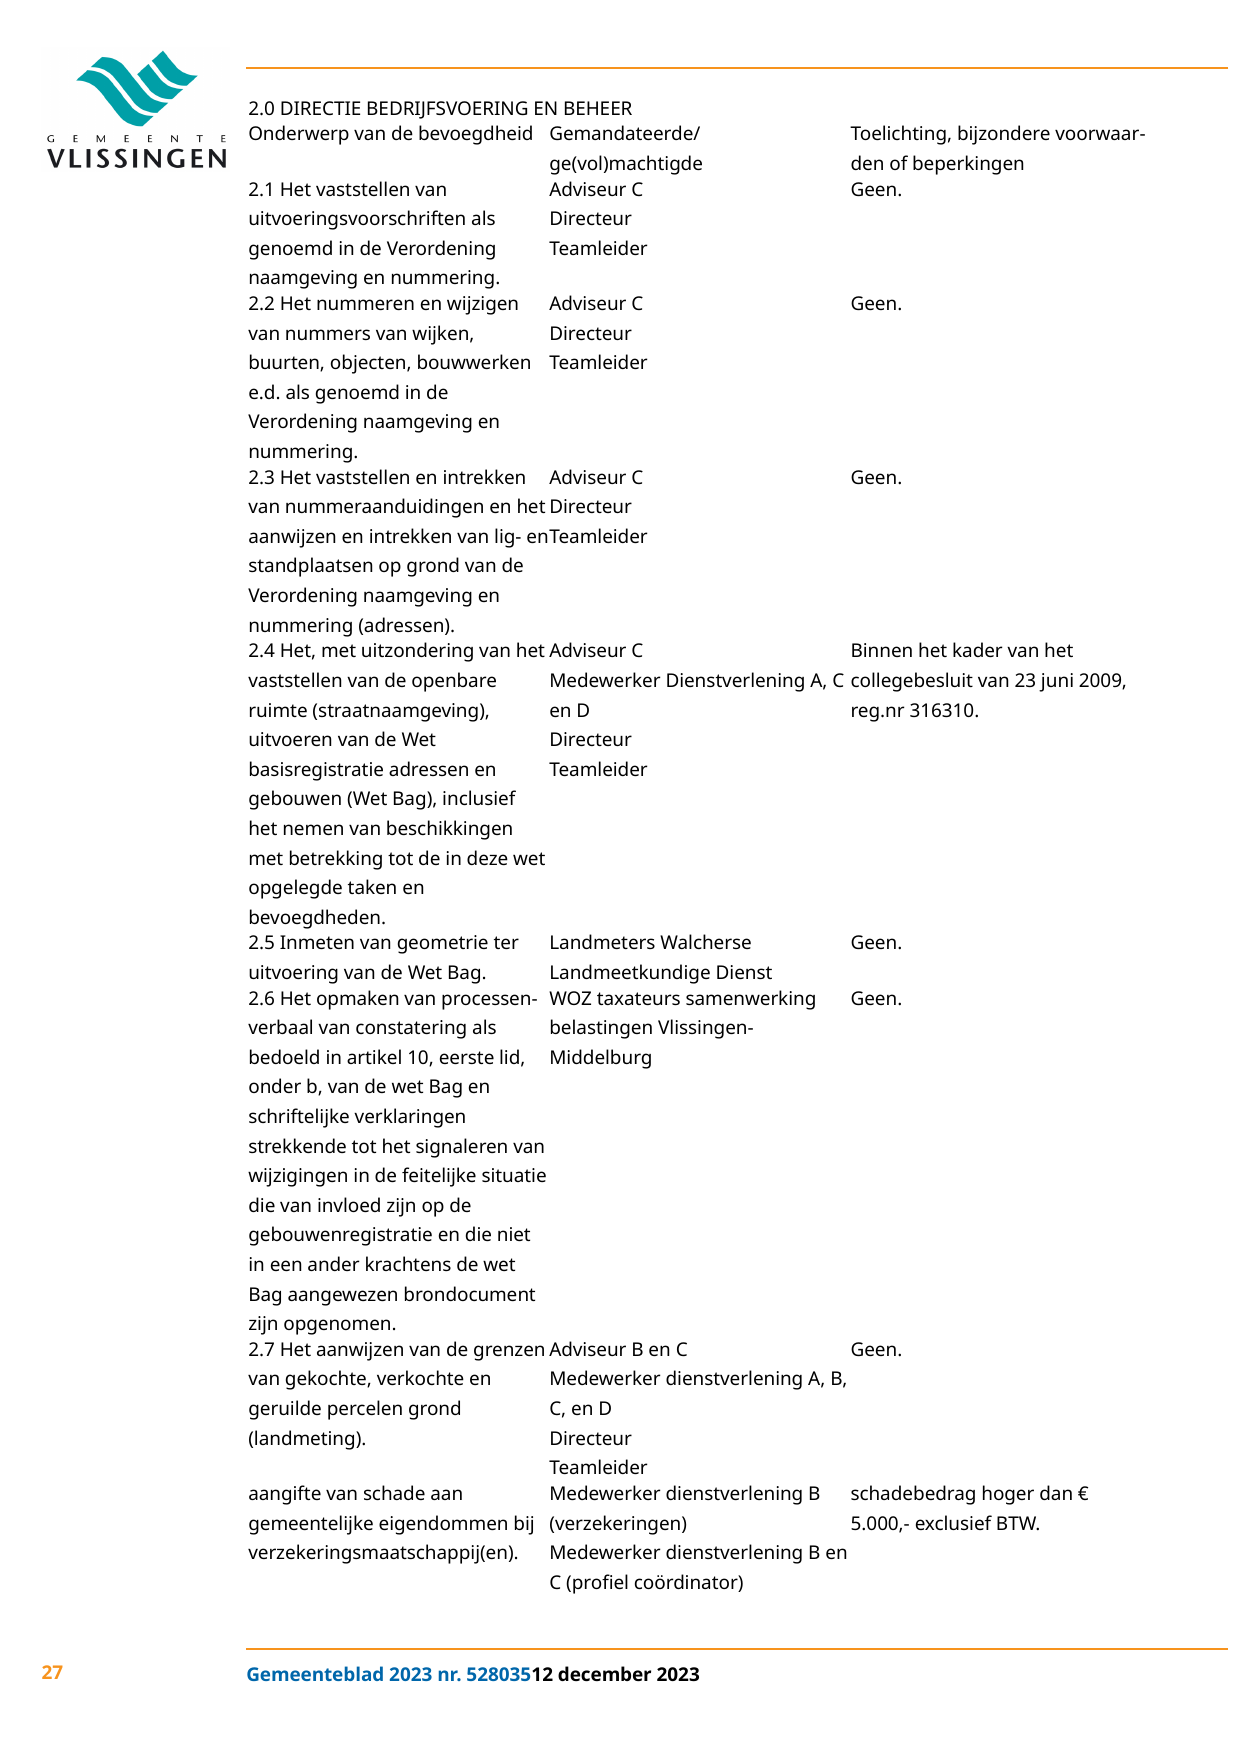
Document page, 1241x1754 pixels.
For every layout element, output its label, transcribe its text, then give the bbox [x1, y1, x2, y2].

table_cell Geen. [850, 176, 1152, 290]
table_cell Geen. [850, 290, 1152, 464]
table_cell schadebedrag hoger dan € 5.000,- exclusief BTW. [850, 1480, 1152, 1594]
table_cell Geen. [850, 930, 1152, 985]
table_cell Gemandateerde/ ge(vol)machtigde [549, 121, 850, 176]
table_cell Adviseur C Directeur Teamleider [549, 290, 850, 464]
table_cell Landmeters Walcherse Landmeetkundige Dienst [549, 930, 850, 985]
table_cell Adviseur B en C Medewerker dienstverlening A, B, C, en D Directeur Teamleider [549, 1336, 850, 1480]
table_cell 2.4 Het, met uitzondering van het vaststellen van de openbare ruimte (straatnaamgeving), uitvoeren van de Wet basisregistratie adressen en gebouwen (Wet Bag), inclusief het nemen van beschikkingen met betrekking tot de in deze wet opgelegde taken en bevoegdheden. [248, 638, 549, 929]
table_cell 2.6 Het opmaken van processen-verbaal van constatering als bedoeld in artikel 10, eerste lid, onder b, van de wet Bag en schriftelijke verklaringen strekkende tot het signaleren van wijzigingen in de feitelijke situatie die van invloed zijn op de gebouwenregistratie en die niet in een ander krachtens de wet Bag aangewezen brondocument zijn opgenomen. [248, 985, 549, 1336]
table_cell Adviseur C Directeur Teamleider [549, 464, 850, 638]
table_cell Toelichting, bijzondere voorwaar­den of beperkingen [850, 121, 1152, 176]
table_cell Binnen het kader van het collegebesluit van 23 juni 2009, reg.nr 316310. [850, 638, 1152, 929]
table_cell 2.1 Het vaststellen van uitvoeringsvoorschriften als genoemd in de Verordening naamgeving en nummering. [248, 176, 549, 290]
table_cell Geen. [850, 464, 1152, 638]
table_cell 2.3 Het vaststellen en intrekken van nummeraanduidingen en het aanwijzen en intrekken van lig- en standplaatsen op grond van de Verordening naamgeving en nummering (adressen). [248, 464, 549, 638]
table_cell Adviseur C Medewerker Dienstverlening A, C en D Directeur Teamleider [549, 638, 850, 929]
table_cell Geen. [850, 1336, 1152, 1480]
table_header 2.0 DIRECTIE BEDRIJFSVOERING EN BEHEER [248, 95, 1152, 121]
table_cell Medewerker dienstverlening B (verzekeringen) Medewerker dienstverlening B en C (profiel coördinator) [549, 1480, 850, 1594]
picture [41, 47, 231, 172]
table_cell Onderwerp van de bevoegdheid [248, 121, 549, 176]
table_cell Geen. [850, 985, 1152, 1336]
table_cell 2.5 Inmeten van geometrie ter uitvoering van de Wet Bag. [248, 930, 549, 985]
table_cell aangifte van schade aan gemeentelijke eigendommen bij verzekeringsmaatschappij(en). [248, 1480, 549, 1594]
table_cell 2.7 Het aanwijzen van de grenzen van gekochte, verkochte en geruilde percelen grond (landmeting). [248, 1336, 549, 1480]
table_cell 2.2 Het nummeren en wijzigen van nummers van wijken, buurten, objecten, bouwwerken e.d. als genoemd in de Verordening naamgeving en nummering. [248, 290, 549, 464]
table_cell Adviseur C Directeur Teamleider [549, 176, 850, 290]
table_cell WOZ taxateurs samenwerking belastingen Vlissingen-Middelburg [549, 985, 850, 1336]
